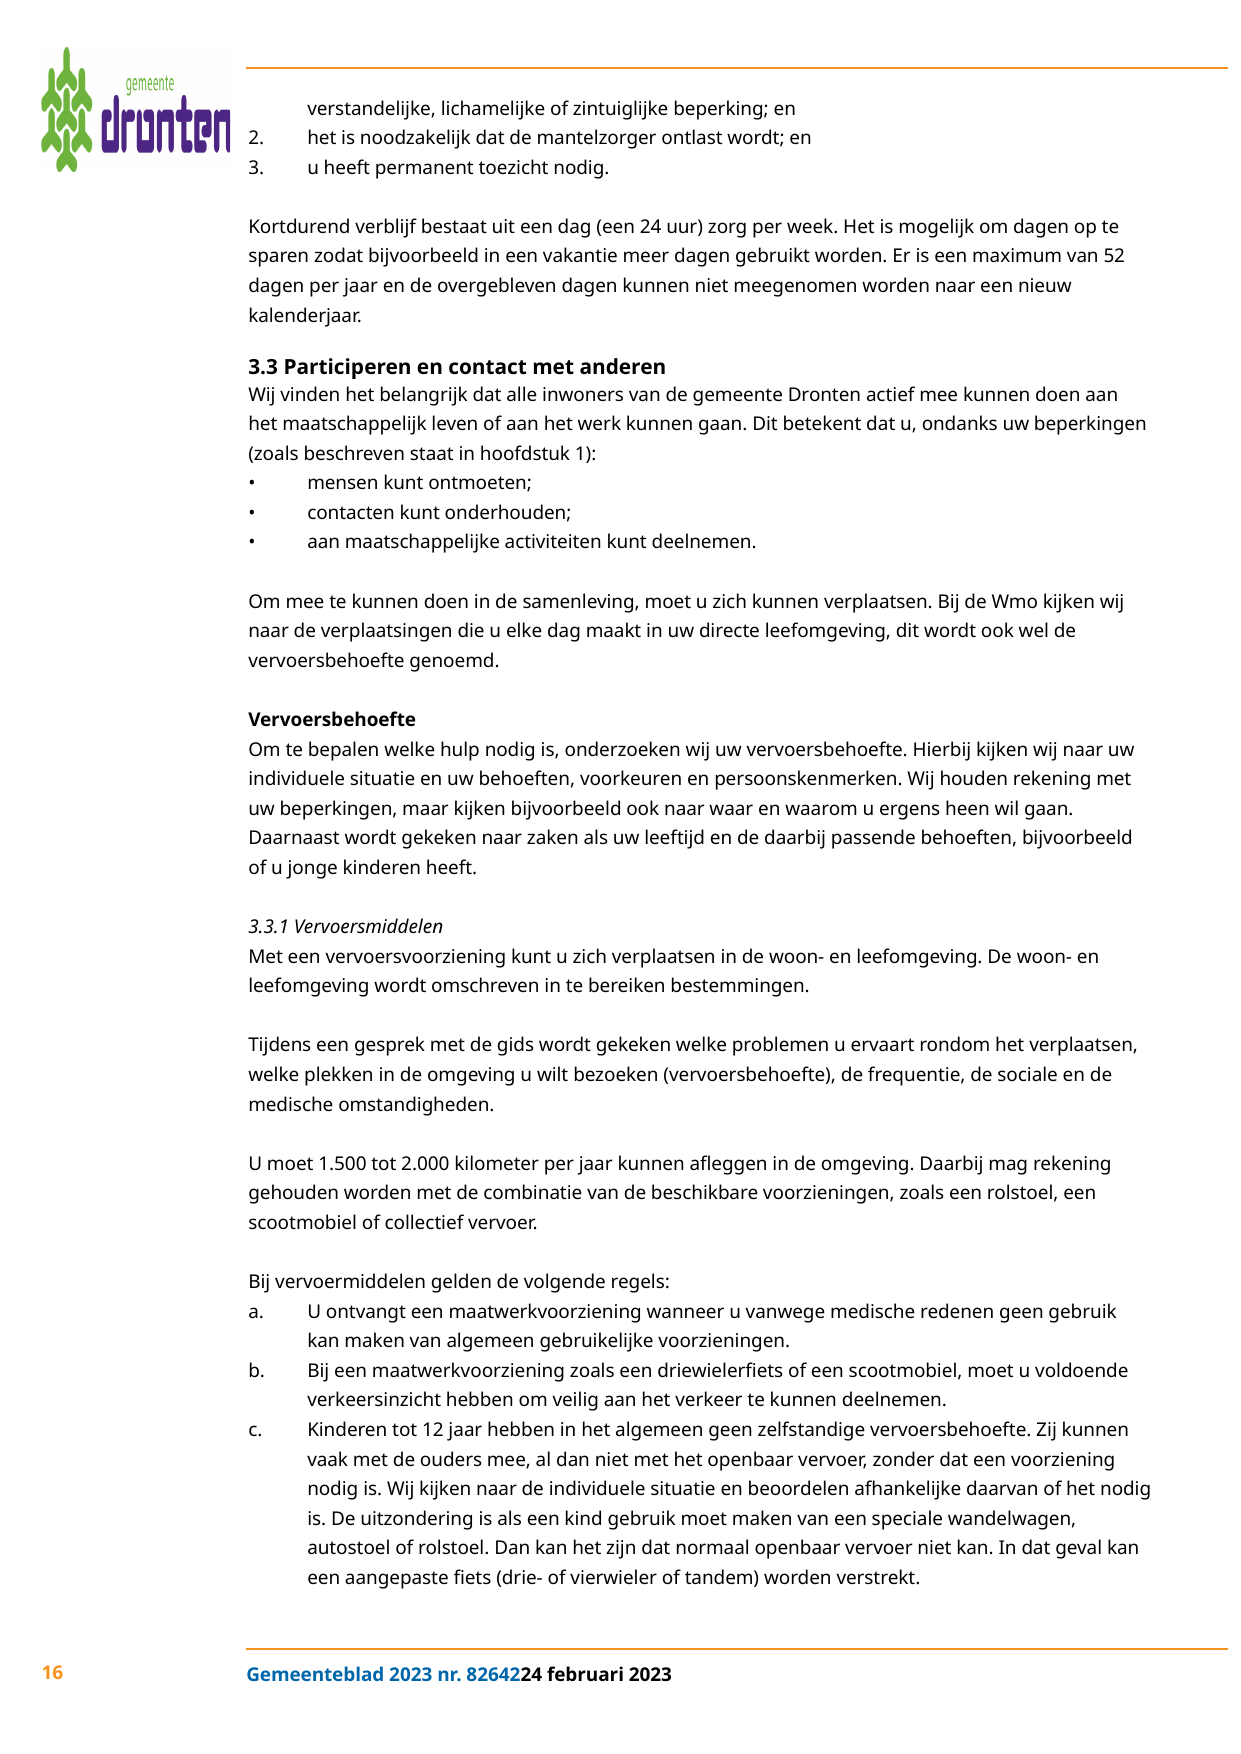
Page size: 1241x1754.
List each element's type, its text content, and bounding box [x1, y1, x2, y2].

text Tijdens een gesprek met de gids wordt gekeken welke problemen u ervaart rondom het verplaatsen, welke plekken in de omgeving u wilt bezoeken (vervoersbehoefte), de frequentie, de sociale en de medische omstandigheden. [248, 1032, 1152, 1116]
list het is noodzakelijk dat de mantelzorger ontlast wordt; en [248, 124, 1152, 150]
text 3.3.1 Vervoersmiddelen [248, 913, 1152, 939]
list aan maatschappelijke activiteiten kunt deelnemen. [248, 529, 1152, 554]
list contacten kunt onderhouden; [248, 499, 1152, 525]
text Om mee te kunnen doen in de samenleving, moet u zich kunnen verplaatsen. Bij de Wmo kijken wij naar de verplaatsingen die u elke dag maakt in uw directe leefomgeving, dit wordt ook wel de vervoersbehoefte genoemd. [248, 588, 1152, 673]
text Met een vervoersvoorziening kunt u zich verplaatsen in de woon- en leefomgeving. De woon- en leefomgeving wordt omschreven in te bereiken bestemmingen. [248, 943, 1152, 998]
text U moet 1.500 tot 2.000 kilometer per jaar kunnen afleggen in de omgeving. Daarbij mag rekening gehouden worden met de combinatie van de beschikbare voorzieningen, zoals een rolstoel, een scootmobiel of collectief vervoer. [248, 1150, 1152, 1235]
list u heeft permanent toezicht nodig. [248, 154, 1152, 180]
text Bij vervoermiddelen gelden de volgende regels: [248, 1268, 1152, 1294]
text Kortdurend verblijf bestaat uit een dag (een 24 uur) zorg per week. Het is mogelijk om dagen op te sparen zodat bijvoorbeeld in een vakantie meer dagen gebruikt worden. Er is een maximum van 52 dagen per jaar en de overgebleven dagen kunnen niet meegenomen worden naar een nieuw kalenderjaar. [248, 213, 1152, 328]
text Om te bepalen welke hulp nodig is, onderzoeken wij uw vervoersbehoefte. Hierbij kijken wij naar uw individuele situatie en uw behoeften, voorkeuren en persoonskenmerken. Wij houden rekening met uw beperkingen, maar kijken bijvoorbeeld ook naar waar en waarom u ergens heen wil gaan. Daarnaast wordt gekeken naar zaken als uw leeftijd en de daarbij passende behoeften, bijvoorbeeld of u jonge kinderen heeft. [248, 736, 1152, 880]
list U ontvangt een maatwerkvoorziening wanneer u vanwege medische redenen geen gebruik kan maken van algemeen gebruikelijke voorzieningen. [248, 1298, 1152, 1353]
list Bij een maatwerkvoorziening zoals een driewielerfiets of een scootmobiel, moet u voldoende verkeersinzicht hebben om veilig aan het verkeer te kunnen deelnemen. [248, 1357, 1152, 1412]
list verstandelijke, lichamelijke of zintuiglijke beperking; en [248, 95, 1152, 121]
text Vervoersbehoefte [248, 706, 1152, 732]
text 3.3 Participeren en contact met anderen [248, 352, 1152, 381]
picture [41, 47, 231, 172]
list mensen kunt ontmoeten; [248, 469, 1152, 495]
text Wij vinden het belangrijk dat alle inwoners van de gemeente Dronten actief mee kunnen doen aan het maatschappelijk leven of aan het werk kunnen gaan. Dit betekent dat u, ondanks uw beperkingen (zoals beschreven staat in hoofdstuk 1): [248, 381, 1152, 466]
list Kinderen tot 12 jaar hebben in het algemeen geen zelfstandige vervoersbehoefte. Zij kunnen vaak met de ouders mee, al dan niet met het openbaar vervoer, zonder dat een voorziening nodig is. Wij kijken naar de individuele situatie en beoordelen afhankelijke daarvan of het nodig is. De uitzondering is als een kind gebruik moet maken van een speciale wandelwagen, autostoel of rolstoel. Dan kan het zijn dat normaal openbaar vervoer niet kan. In dat geval kan een aangepaste fiets (drie- of vierwieler of tandem) worden verstrekt. [248, 1416, 1152, 1590]
